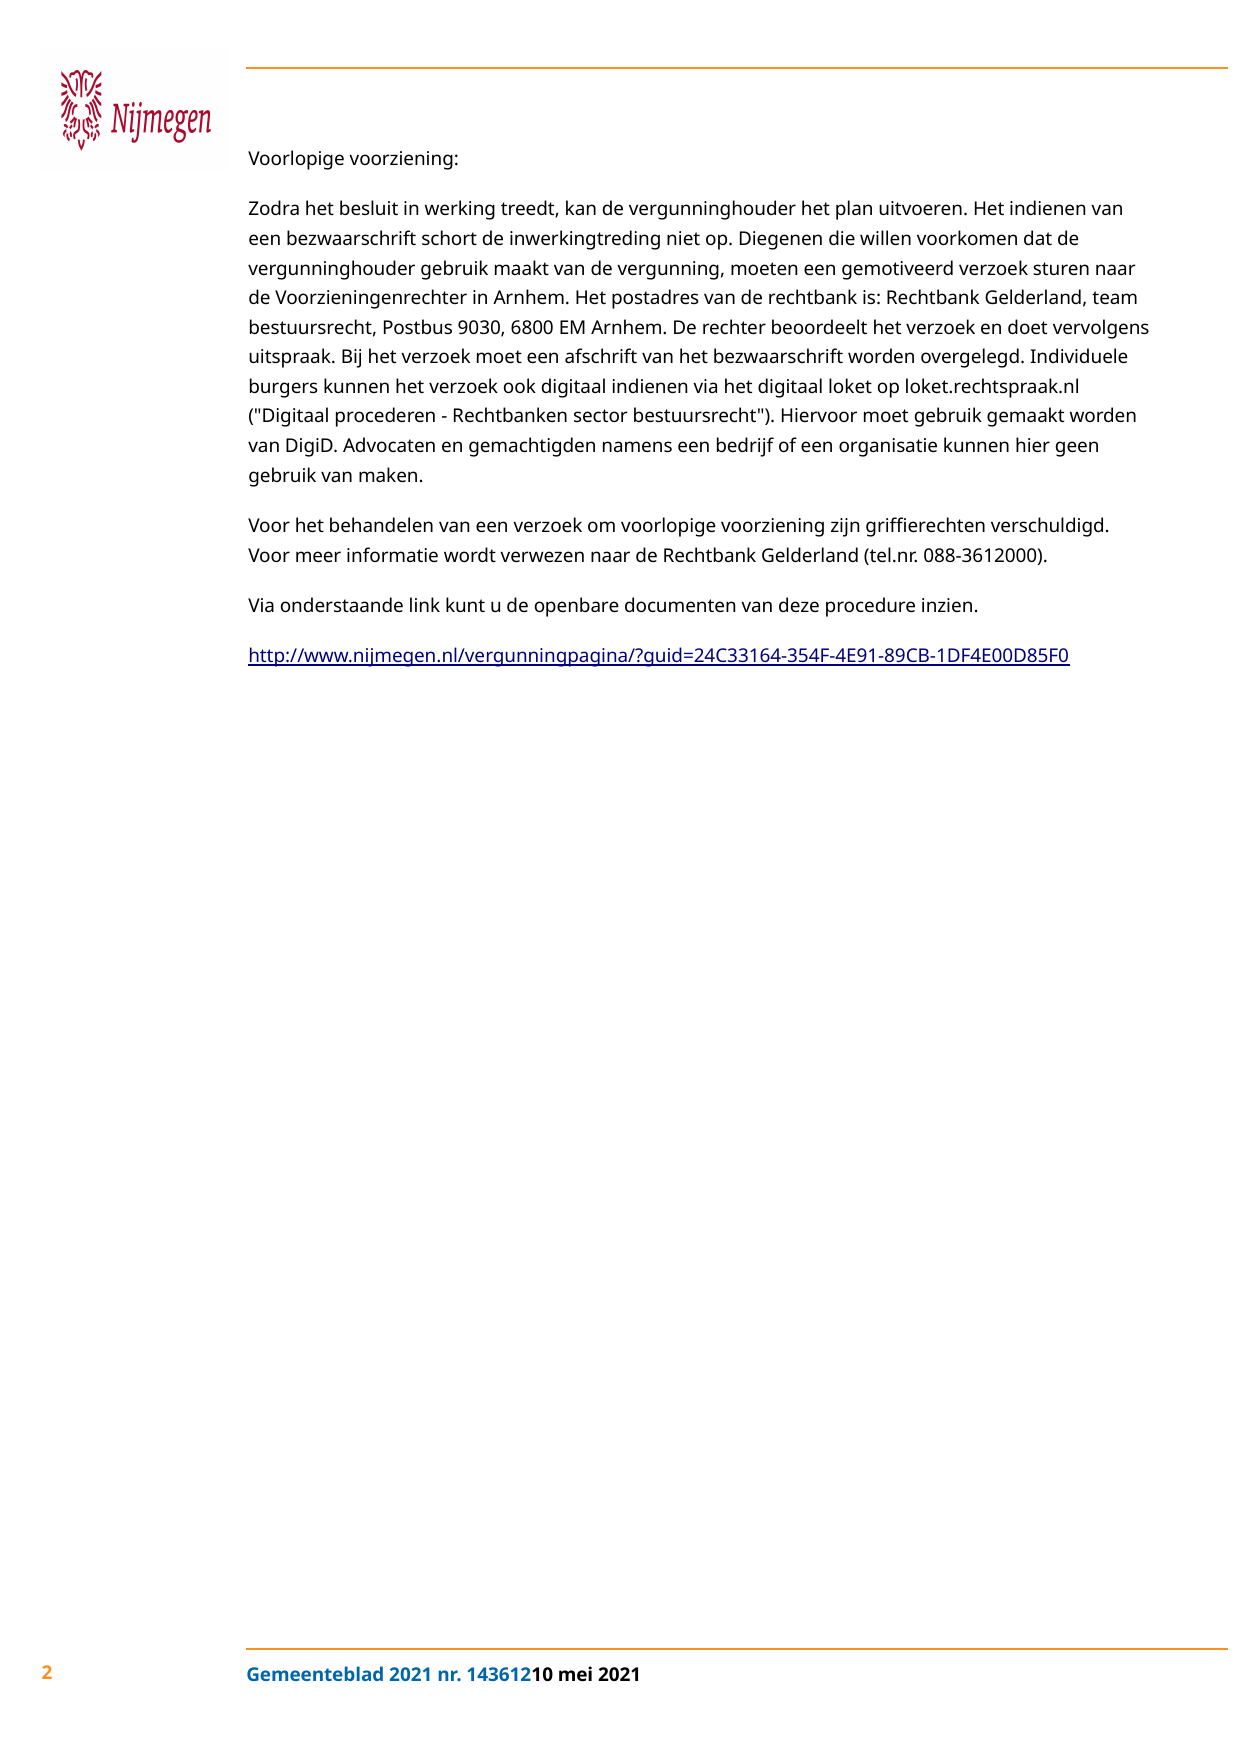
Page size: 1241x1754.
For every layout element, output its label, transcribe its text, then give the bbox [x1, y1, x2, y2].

text Voorlopige voorziening: [248, 145, 1152, 171]
text Via onderstaande link kunt u de openbare documenten van deze procedure inzien. [248, 592, 1152, 618]
text Voor het behandelen van een verzoek om voorlopige voorziening zijn griffierechten verschuldigd. Voor meer informatie wordt verwezen naar de Rechtbank Gelderland (tel.nr. 088-3612000). [248, 512, 1152, 568]
text Zodra het besluit in werking treedt, kan de vergunninghouder het plan uitvoeren. Het indienen van een bezwaarschrift schort de inwerkingtreding niet op. Diegenen die willen voorkomen dat de vergunninghouder gebruik maakt van de vergunning, moeten een gemotiveerd verzoek sturen naar de Voorzieningenrechter in Arnhem. Het postadres van de rechtbank is: Rechtbank Gelderland, team bestuursrecht, Postbus 9030, 6800 EM Arnhem. De rechter beoordeelt het verzoek en doet vervolgens uitspraak. Bij het verzoek moet een afschrift van het bezwaarschrift worden overgelegd. Individuele burgers kunnen het verzoek ook digitaal indienen via het digitaal loket op loket.rechtspraak.nl ("Digitaal procederen - Rechtbanken sector bestuursrecht"). Hiervoor moet gebruik gemaakt worden van DigiD. Advocaten en gemachtigden namens een bedrijf of een organisatie kunnen hier geen gebruik van maken. [248, 196, 1152, 488]
text http://www.nijmegen.nl/vergunningpagina/?guid=24C33164-354F-4E91-89CB-1DF4E00D85F0 [248, 643, 1152, 668]
picture [41, 47, 231, 172]
